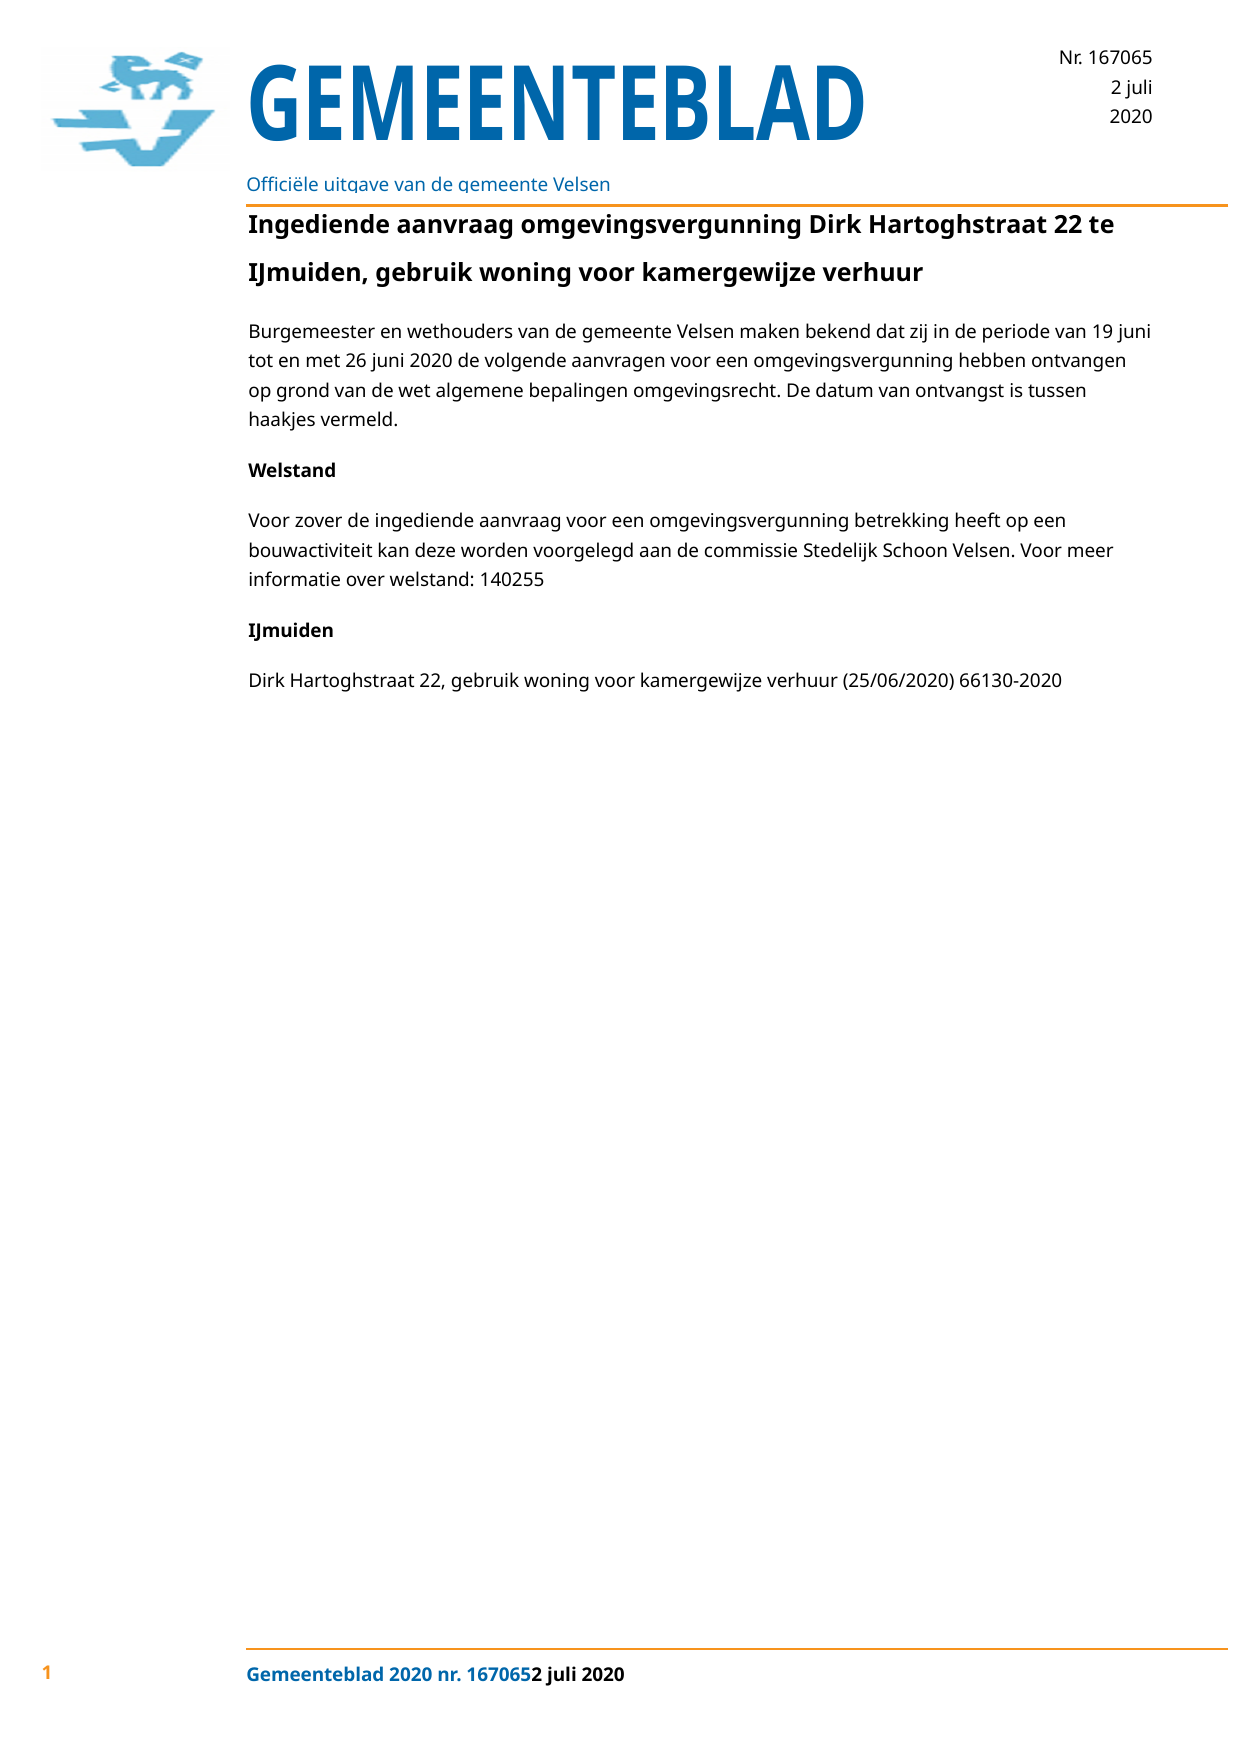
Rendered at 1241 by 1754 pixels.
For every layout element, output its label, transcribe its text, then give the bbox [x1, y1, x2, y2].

text Burgemeester en wethouders van de gemeente Velsen maken bekend dat zij in de periode van 19 juni tot en met 26 juni 2020 de volgende aanvragen voor een omgevingsvergunning hebben ontvangen op grond van de wet algemene bepalingen omgevingsrecht. De datum van ontvangst is tussen haakjes vermeld. [248, 318, 1152, 432]
text Ingediende aanvraag omgevingsvergunning Dirk Hartoghstraat 22 te IJmuiden, gebruik woning voor kamergewijze verhuur [248, 207, 1152, 288]
text Welstand [248, 457, 1152, 483]
picture [41, 47, 231, 172]
text Voor zover de ingediende aanvraag voor een omgevingsvergunning betrekking heeft op een bouwactiviteit kan deze worden voorgelegd aan de commissie Stedelijk Schoon Velsen. Voor meer informatie over welstand: 140255 [248, 507, 1152, 592]
text IJmuiden [248, 617, 1152, 643]
text Dirk Hartoghstraat 22, gebruik woning voor kamergewijze verhuur (25/06/2020) 66130-2020 [248, 667, 1152, 693]
